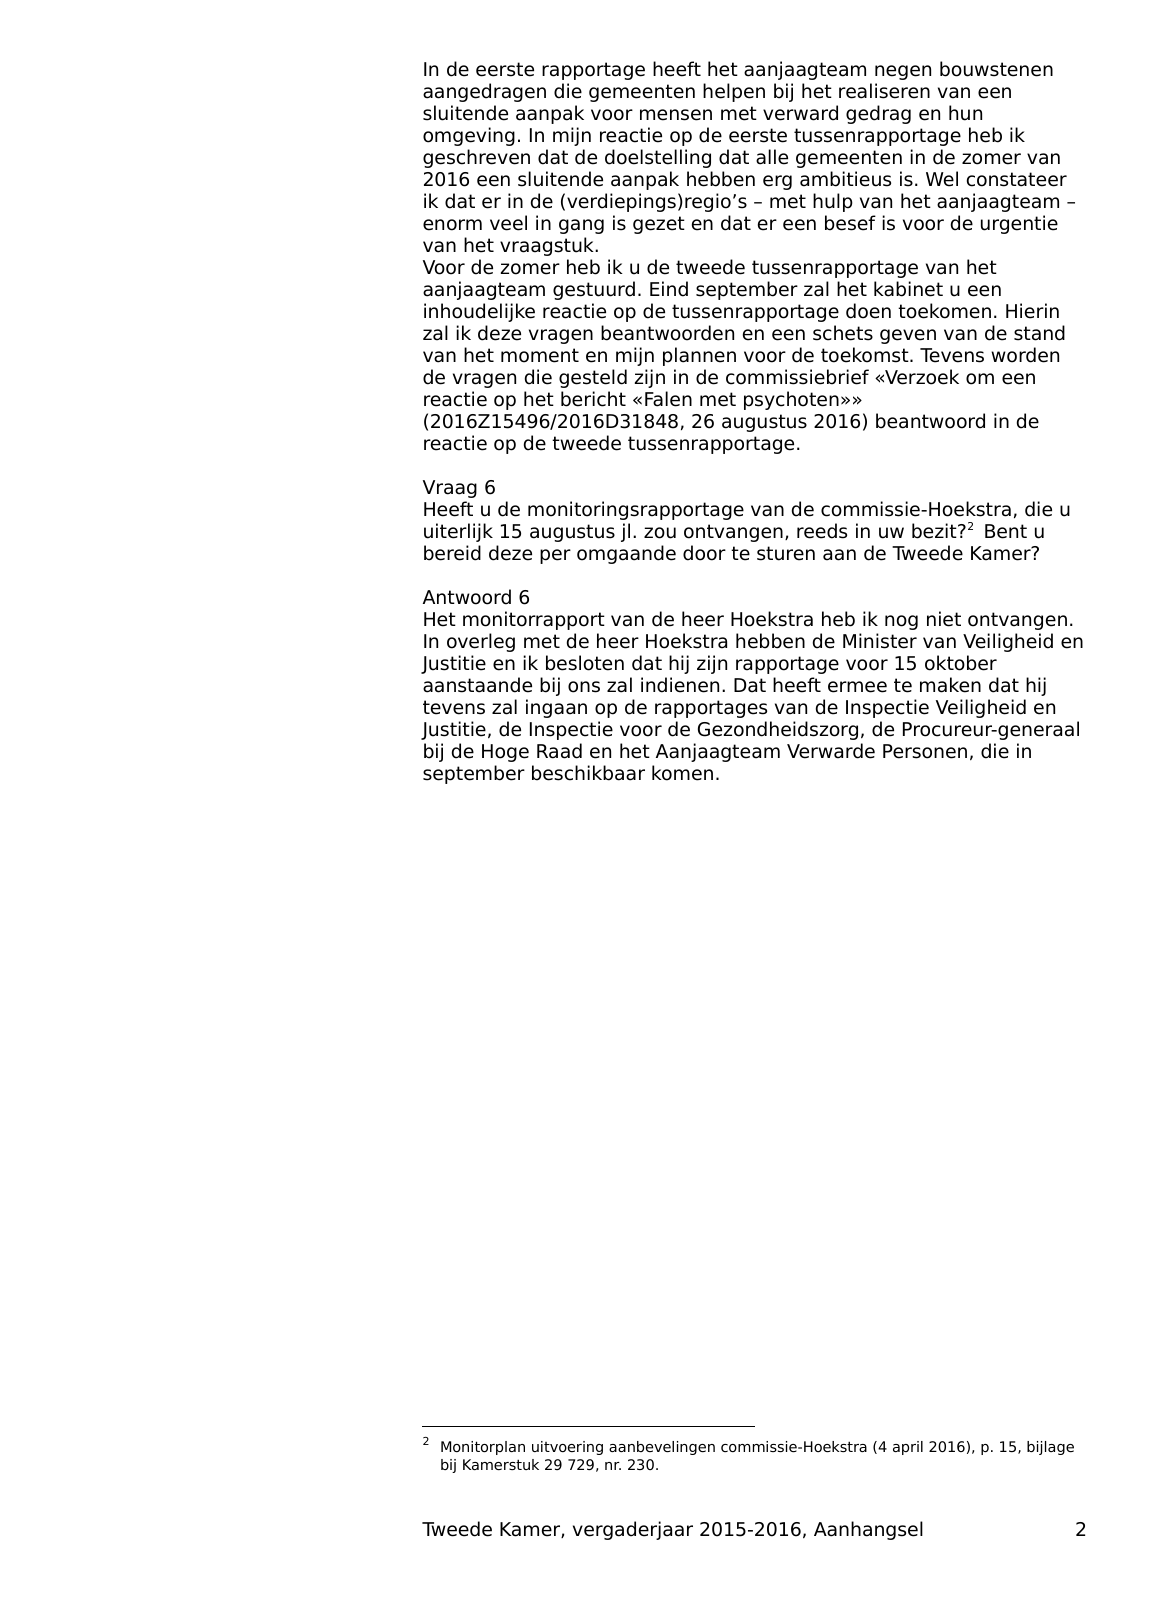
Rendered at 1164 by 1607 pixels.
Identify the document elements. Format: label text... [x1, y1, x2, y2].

text Monitorplan uitvoering aanbevelingen commissie-Hoekstra (4 april 2016), p. 15, bijlage bij Kamerstuk 29 729, nr. 230. [422, 1435, 1087, 1474]
text Voor de zomer heb ik u de tweede tussenrapportage van het aanjaagteam gestuurd. Eind september zal het kabinet u een inhoudelijke reactie op de tussenrapportage doen toekomen. Hierin zal ik deze vragen beantwoorden en een schets geven van de stand van het moment en mijn plannen voor de toekomst. Tevens worden de vragen die gesteld zijn in de commissiebrief «Verzoek om een reactie op het bericht «Falen met psychoten»» (2016Z15496/2016D31848, 26 augustus 2016) beantwoord in de reactie op de tweede tussenrapportage. [422, 257, 1087, 455]
text In de eerste rapportage heeft het aanjaagteam negen bouwstenen aangedragen die gemeenten helpen bij het realiseren van een sluitende aanpak voor mensen met verward gedrag en hun omgeving. In mijn reactie op de eerste tussenrapportage heb ik geschreven dat de doelstelling dat alle gemeenten in de zomer van 2016 een sluitende aanpak hebben erg ambitieus is. Wel constateer ik dat er in de (verdiepings)regio’s – met hulp van het aanjaagteam – enorm veel in gang is gezet en dat er een besef is voor de urgentie van het vraagstuk. [422, 59, 1087, 257]
text Vraag 6 [422, 477, 1087, 499]
text Het monitorrapport van de heer Hoekstra heb ik nog niet ontvangen. In overleg met de heer Hoekstra hebben de Minister van Veiligheid en Justitie en ik besloten dat hij zijn rapportage voor 15 oktober aanstaande bij ons zal indienen. Dat heeft ermee te maken dat hij tevens zal ingaan op de rapportages van de Inspectie Veiligheid en Justitie, de Inspectie voor de Gezondheidszorg, de Procureur-generaal bij de Hoge Raad en het Aanjaagteam Verwarde Personen, die in september beschikbaar komen. [422, 609, 1087, 785]
text Antwoord 6 [422, 587, 1087, 609]
text Heeft u de monitoringsrapportage van de commissie-Hoekstra, die u uiterlijk 15 augustus jl. zou ontvangen, reeds in uw bezit? Bent u bereid deze per omgaande door te sturen aan de Tweede Kamer? [422, 499, 1087, 565]
